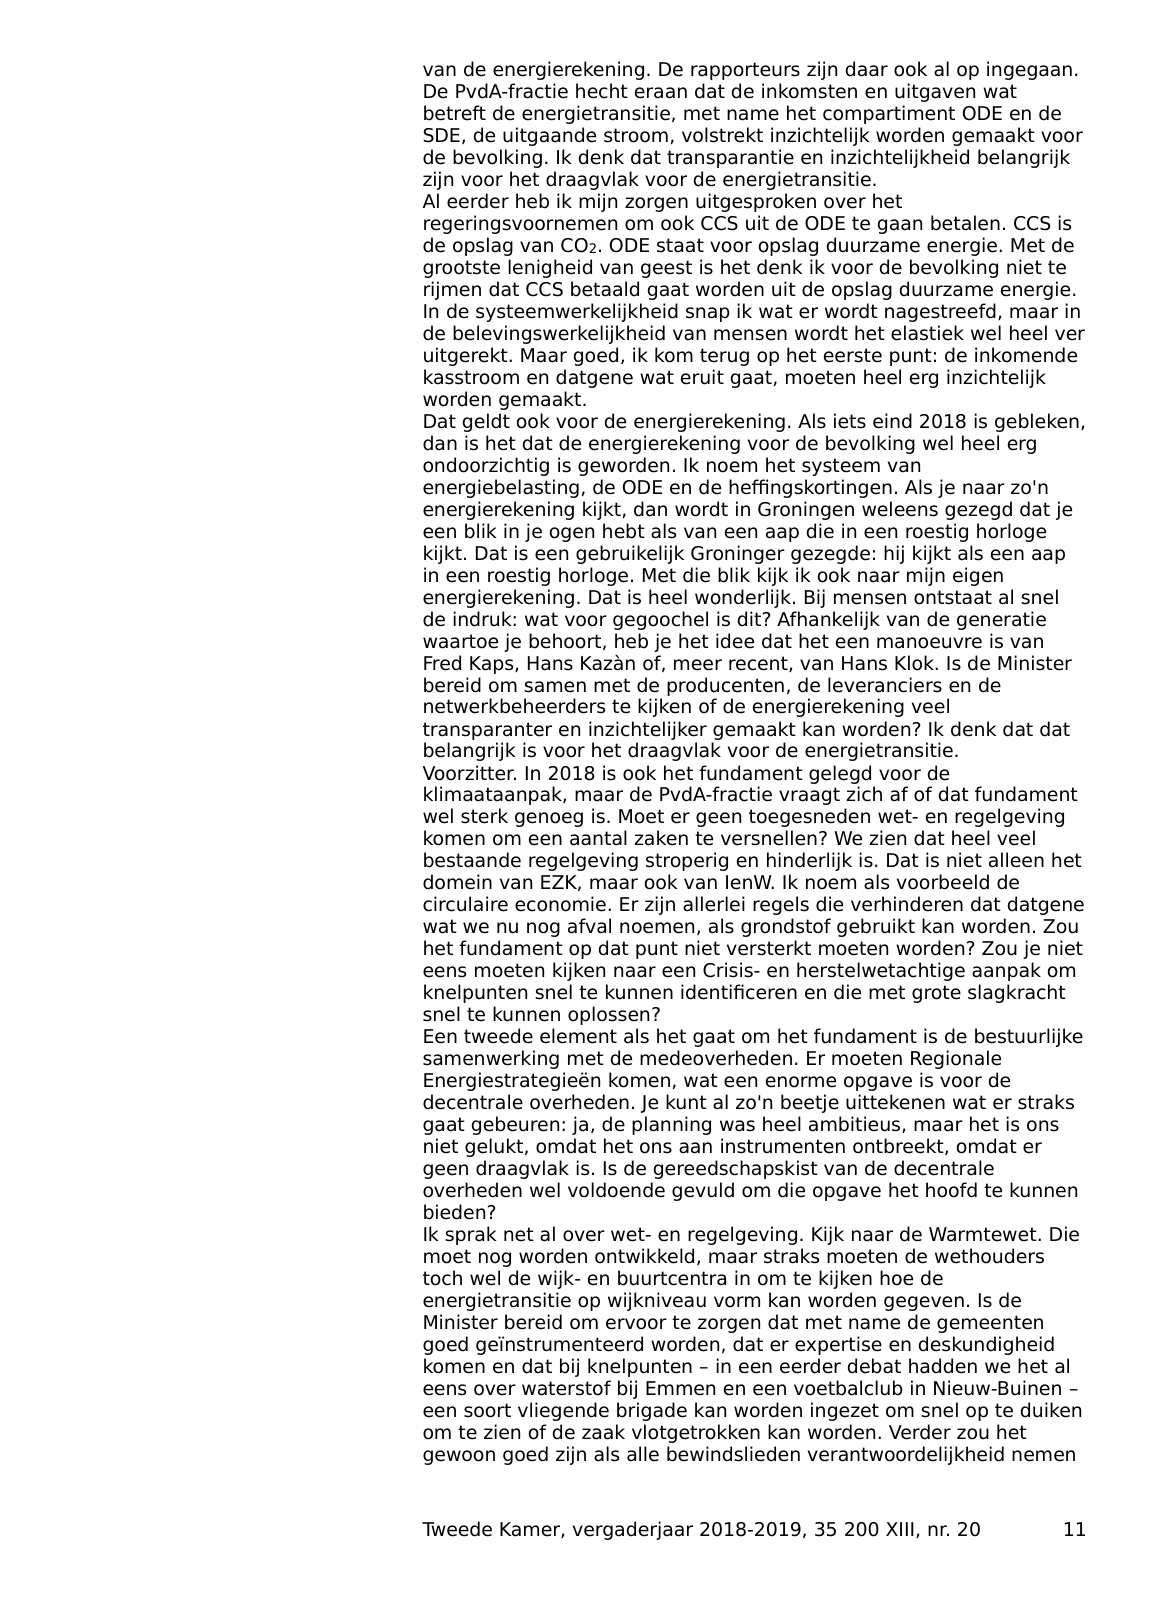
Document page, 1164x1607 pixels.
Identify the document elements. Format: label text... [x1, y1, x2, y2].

text Al eerder heb ik mijn zorgen uitgesproken over het regeringsvoornemen om ook CCS uit de ODE te gaan betalen. CCS is de opslag van CO2. ODE staat voor opslag duurzame energie. Met de grootste lenigheid van geest is het denk ik voor de bevolking niet te rijmen dat CCS betaald gaat worden uit de opslag duurzame energie. In de systeemwerkelijkheid snap ik wat er wordt nagestreefd, maar in de belevingswerkelijkheid van mensen wordt het elastiek wel heel ver uitgerekt. Maar goed, ik kom terug op het eerste punt: de inkomende kasstroom en datgene wat eruit gaat, moeten heel erg inzichtelijk worden gemaakt. [422, 191, 1087, 411]
text Een tweede element als het gaat om het fundament is de bestuurlijke samenwerking met de medeoverheden. Er moeten Regionale Energiestrategieën komen, wat een enorme opgave is voor de decentrale overheden. Je kunt al zo'n beetje uittekenen wat er straks gaat gebeuren: ja, de planning was heel ambitieus, maar het is ons niet gelukt, omdat het ons aan instrumenten ontbreekt, omdat er geen draagvlak is. Is de gereedschapskist van de decentrale overheden wel voldoende gevuld om die opgave het hoofd te kunnen bieden? [422, 1026, 1087, 1224]
text Voorzitter. In 2018 is ook het fundament gelegd voor de klimaataanpak, maar de PvdA-fractie vraagt zich af of dat fundament wel sterk genoeg is. Moet er geen toegesneden wet- en regelgeving komen om een aantal zaken te versnellen? We zien dat heel veel bestaande regelgeving stroperig en hinderlijk is. Dat is niet alleen het domein van EZK, maar ook van IenW. Ik noem als voorbeeld de circulaire economie. Er zijn allerlei regels die verhinderen dat datgene wat we nu nog afval noemen, als grondstof gebruikt kan worden. Zou het fundament op dat punt niet versterkt moeten worden? Zou je niet eens moeten kijken naar een Crisis- en herstelwetachtige aanpak om knelpunten snel te kunnen identificeren en die met grote slagkracht snel te kunnen oplossen? [422, 762, 1087, 1026]
text Ik sprak net al over wet- en regelgeving. Kijk naar de Warmtewet. Die moet nog worden ontwikkeld, maar straks moeten de wethouders toch wel de wijk- en buurtcentra in om te kijken hoe de energietransitie op wijkniveau vorm kan worden gegeven. Is de Minister bereid om ervoor te zorgen dat met name de gemeenten goed geïnstrumenteerd worden, dat er expertise en deskundigheid komen en dat bij knelpunten – in een eerder debat hadden we het al eens over waterstof bij Emmen en een voetbalclub in Nieuw-Buinen – een soort vliegende brigade kan worden ingezet om snel op te duiken om te zien of de zaak vlotgetrokken kan worden. Verder zou het gewoon goed zijn als alle bewindslieden verantwoordelijkheid nemen [422, 1224, 1087, 1466]
text Dat geldt ook voor de energierekening. Als iets eind 2018 is gebleken, dan is het dat de energierekening voor de bevolking wel heel erg ondoorzichtig is geworden. Ik noem het systeem van energiebelasting, de ODE en de heffingskortingen. Als je naar zo'n energierekening kijkt, dan wordt in Groningen weleens gezegd dat je een blik in je ogen hebt als van een aap die in een roestig horloge kijkt. Dat is een gebruikelijk Groninger gezegde: hij kijkt als een aap in een roestig horloge. Met die blik kijk ik ook naar mijn eigen energierekening. Dat is heel wonderlijk. Bij mensen ontstaat al snel de indruk: wat voor gegoochel is dit? Afhankelijk van de generatie waartoe je behoort, heb je het idee dat het een manoeuvre is van Fred Kaps, Hans Kazàn of, meer recent, van Hans Klok. Is de Minister bereid om samen met de producenten, de leveranciers en de netwerkbeheerders te kijken of de energierekening veel transparanter en inzichtelijker gemaakt kan worden? Ik denk dat dat belangrijk is voor het draagvlak voor de energietransitie. [422, 411, 1087, 762]
text van de energierekening. De rapporteurs zijn daar ook al op ingegaan. De PvdA-fractie hecht eraan dat de inkomsten en uitgaven wat betreft de energietransitie, met name het compartiment ODE en de SDE, de uitgaande stroom, volstrekt inzichtelijk worden gemaakt voor de bevolking. Ik denk dat transparantie en inzichtelijkheid belangrijk zijn voor het draagvlak voor de energietransitie. [422, 59, 1087, 191]
